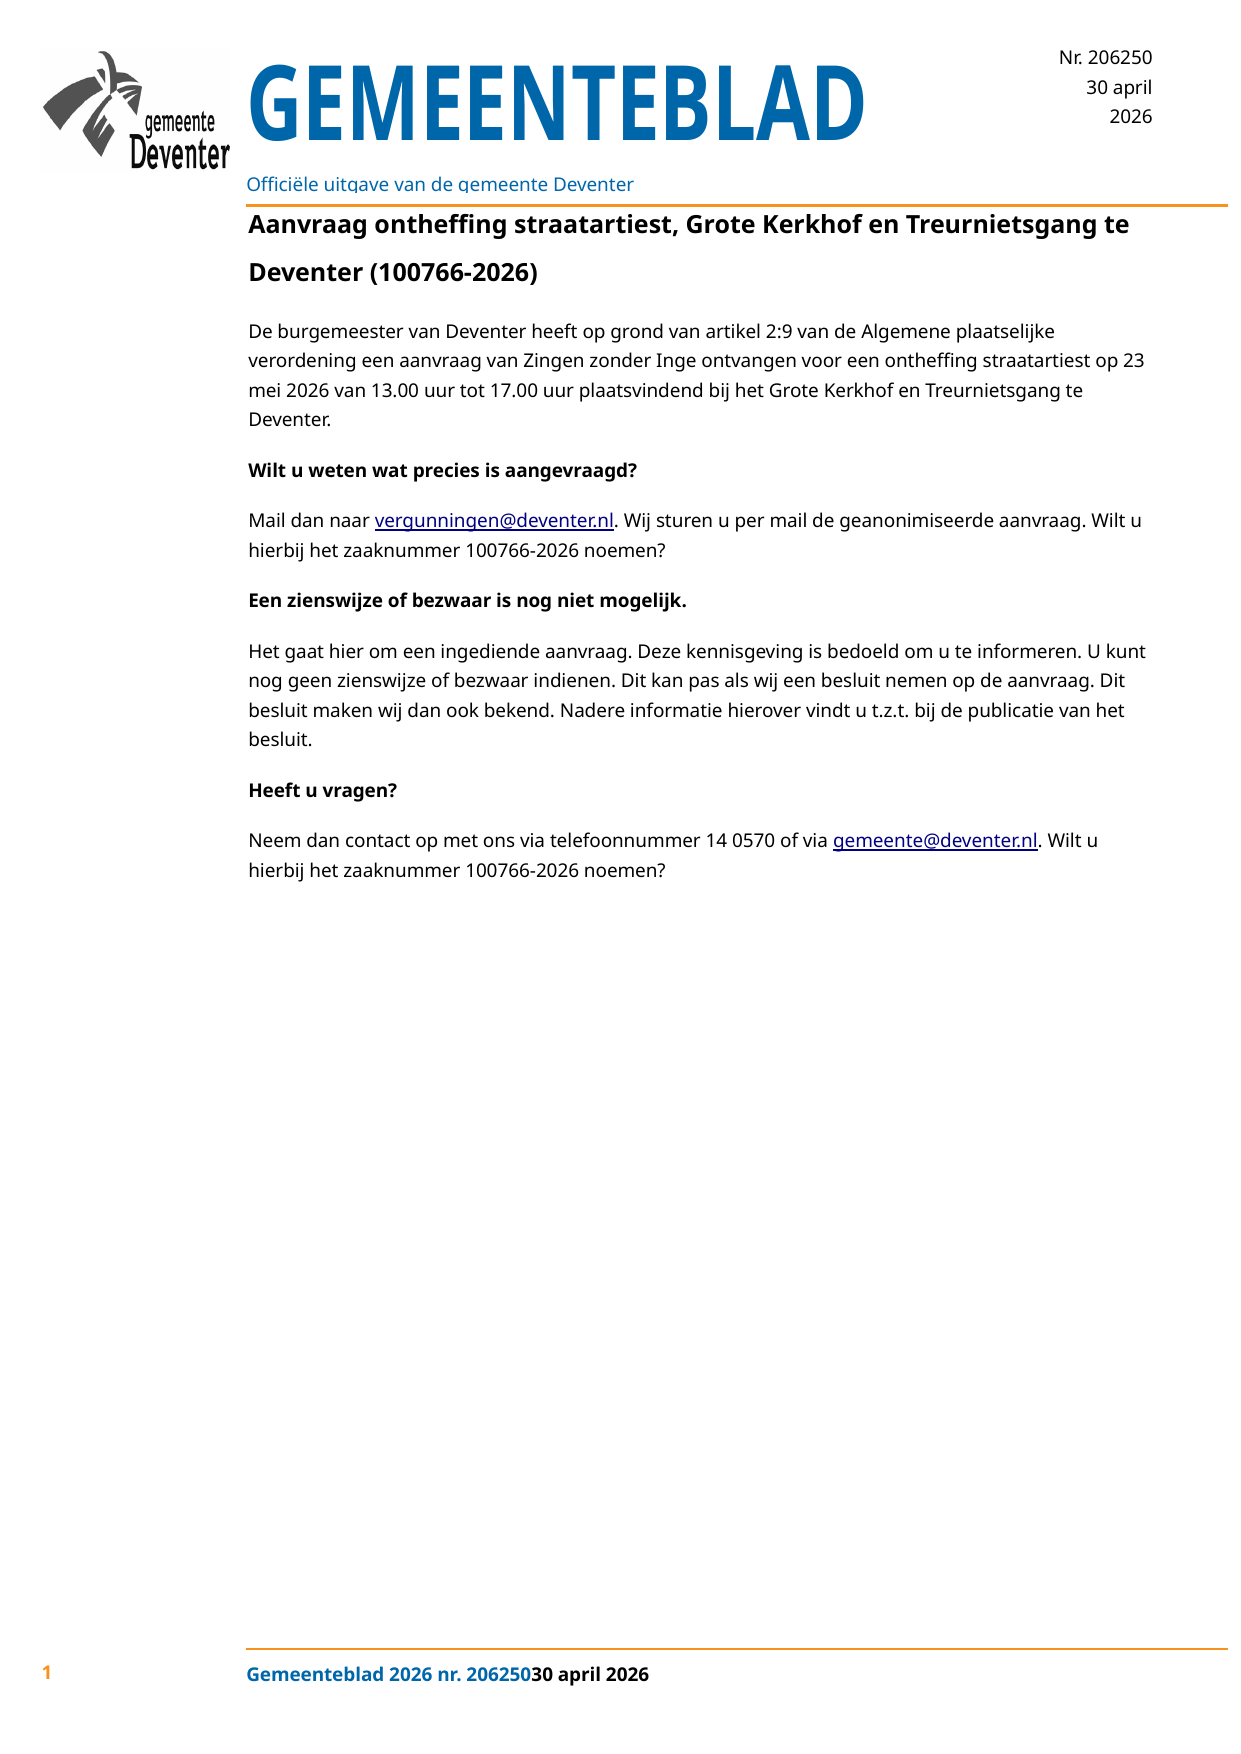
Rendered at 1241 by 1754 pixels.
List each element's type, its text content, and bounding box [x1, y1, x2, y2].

text Neem dan contact op met ons via telefoonnummer 14 0570 of via gemeente@deventer.nl. Wilt u hierbij het zaaknummer 100766-2026 noemen? [248, 827, 1152, 883]
text Mail dan naar vergunningen@deventer.nl. Wij sturen u per mail de geanonimiseerde aanvraag. Wilt u hierbij het zaaknummer 100766-2026 noemen? [248, 507, 1152, 563]
text Het gaat hier om een ingediende aanvraag. Deze kennisgeving is bedoeld om u te informeren. U kunt nog geen zienswijze of bezwaar indienen. Dit kan pas als wij een besluit nemen op de aanvraag. Dit besluit maken wij dan ook bekend. Nadere informatie hierover vindt u t.z.t. bij de publicatie van het besluit. [248, 638, 1152, 752]
text Wilt u weten wat precies is aangevraagd? [248, 457, 1152, 483]
text De burgemeester van Deventer heeft op grond van artikel 2:9 van de Algemene plaatselijke verordening een aanvraag van Zingen zonder Inge ontvangen voor een ontheffing straatartiest op 23 mei 2026 van 13.00 uur tot 17.00 uur plaatsvindend bij het Grote Kerkhof en Treurnietsgang te Deventer. [248, 318, 1152, 432]
text Aanvraag ontheffing straatartiest, Grote Kerkhof en Treurnietsgang te Deventer (100766-2026) [248, 207, 1152, 288]
text Een zienswijze of bezwaar is nog niet mogelijk. [248, 587, 1152, 613]
picture [41, 47, 231, 172]
text Heeft u vragen? [248, 777, 1152, 803]
